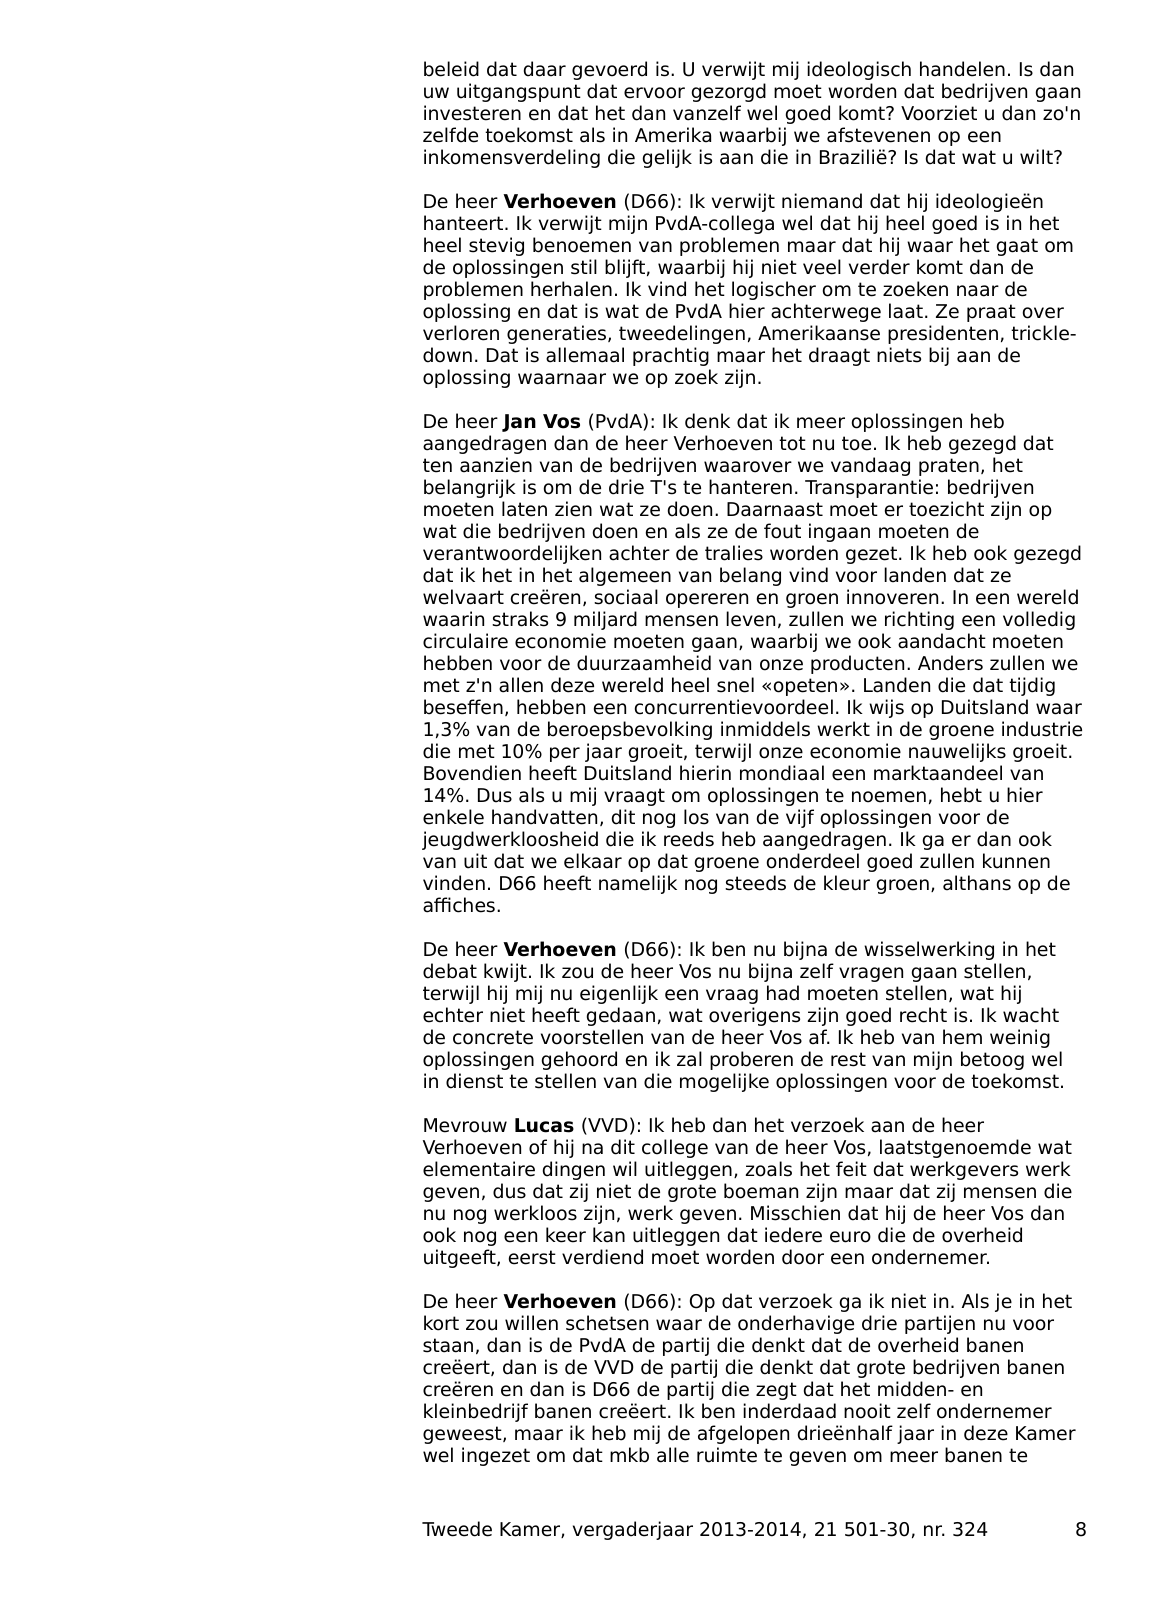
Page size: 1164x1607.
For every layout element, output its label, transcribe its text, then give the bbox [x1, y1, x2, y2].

text De heer Verhoeven (D66): Op dat verzoek ga ik niet in. Als je in het kort zou willen schetsen waar de onderhavige drie partijen nu voor staan, dan is de PvdA de partij die denkt dat de overheid banen creëert, dan is de VVD de partij die denkt dat grote bedrijven banen creëren en dan is D66 de partij die zegt dat het midden- en kleinbedrijf banen creëert. Ik ben inderdaad nooit zelf ondernemer geweest, maar ik heb mij de afgelopen drieënhalf jaar in deze Kamer wel ingezet om dat mkb alle ruimte te geven om meer banen te [422, 1291, 1087, 1467]
text Mevrouw Lucas (VVD): Ik heb dan het verzoek aan de heer Verhoeven of hij na dit college van de heer Vos, laatstgenoemde wat elementaire dingen wil uitleggen, zoals het feit dat werkgevers werk geven, dus dat zij niet de grote boeman zijn maar dat zij mensen die nu nog werkloos zijn, werk geven. Misschien dat hij de heer Vos dan ook nog een keer kan uitleggen dat iedere euro die de overheid uitgeeft, eerst verdiend moet worden door een ondernemer. [422, 1115, 1087, 1269]
text beleid dat daar gevoerd is. U verwijt mij ideologisch handelen. Is dan uw uitgangspunt dat ervoor gezorgd moet worden dat bedrijven gaan investeren en dat het dan vanzelf wel goed komt? Voorziet u dan zo'n zelfde toekomst als in Amerika waarbij we afstevenen op een inkomensverdeling die gelijk is aan die in Brazilië? Is dat wat u wilt? [422, 59, 1087, 169]
text De heer Jan Vos (PvdA): Ik denk dat ik meer oplossingen heb aangedragen dan de heer Verhoeven tot nu toe. Ik heb gezegd dat ten aanzien van de bedrijven waarover we vandaag praten, het belangrijk is om de drie T's te hanteren. Transparantie: bedrijven moeten laten zien wat ze doen. Daarnaast moet er toezicht zijn op wat die bedrijven doen en als ze de fout ingaan moeten de verantwoordelijken achter de tralies worden gezet. Ik heb ook gezegd dat ik het in het algemeen van belang vind voor landen dat ze welvaart creëren, sociaal opereren en groen innoveren. In een wereld waarin straks 9 miljard mensen leven, zullen we richting een volledig circulaire economie moeten gaan, waarbij we ook aandacht moeten hebben voor de duurzaamheid van onze producten. Anders zullen we met z'n allen deze wereld heel snel «opeten». Landen die dat tijdig beseffen, hebben een concurrentievoordeel. Ik wijs op Duitsland waar 1,3% van de beroepsbevolking inmiddels werkt in de groene industrie die met 10% per jaar groeit, terwijl onze economie nauwelijks groeit. Bovendien heeft Duitsland hierin mondiaal een marktaandeel van 14%. Dus als u mij vraagt om oplossingen te noemen, hebt u hier enkele handvatten, dit nog los van de vijf oplossingen voor de jeugdwerkloosheid die ik reeds heb aangedragen. Ik ga er dan ook van uit dat we elkaar op dat groene onderdeel goed zullen kunnen vinden. D66 heeft namelijk nog steeds de kleur groen, althans op de affiches. [422, 411, 1087, 917]
text De heer Verhoeven (D66): Ik verwijt niemand dat hij ideologieën hanteert. Ik verwijt mijn PvdA-collega wel dat hij heel goed is in het heel stevig benoemen van problemen maar dat hij waar het gaat om de oplossingen stil blijft, waarbij hij niet veel verder komt dan de problemen herhalen. Ik vind het logischer om te zoeken naar de oplossing en dat is wat de PvdA hier achterwege laat. Ze praat over verloren generaties, tweedelingen, Amerikaanse presidenten, trickle-down. Dat is allemaal prachtig maar het draagt niets bij aan de oplossing waarnaar we op zoek zijn. [422, 191, 1087, 389]
text De heer Verhoeven (D66): Ik ben nu bijna de wisselwerking in het debat kwijt. Ik zou de heer Vos nu bijna zelf vragen gaan stellen, terwijl hij mij nu eigenlijk een vraag had moeten stellen, wat hij echter niet heeft gedaan, wat overigens zijn goed recht is. Ik wacht de concrete voorstellen van de heer Vos af. Ik heb van hem weinig oplossingen gehoord en ik zal proberen de rest van mijn betoog wel in dienst te stellen van die mogelijke oplossingen voor de toekomst. [422, 939, 1087, 1093]
